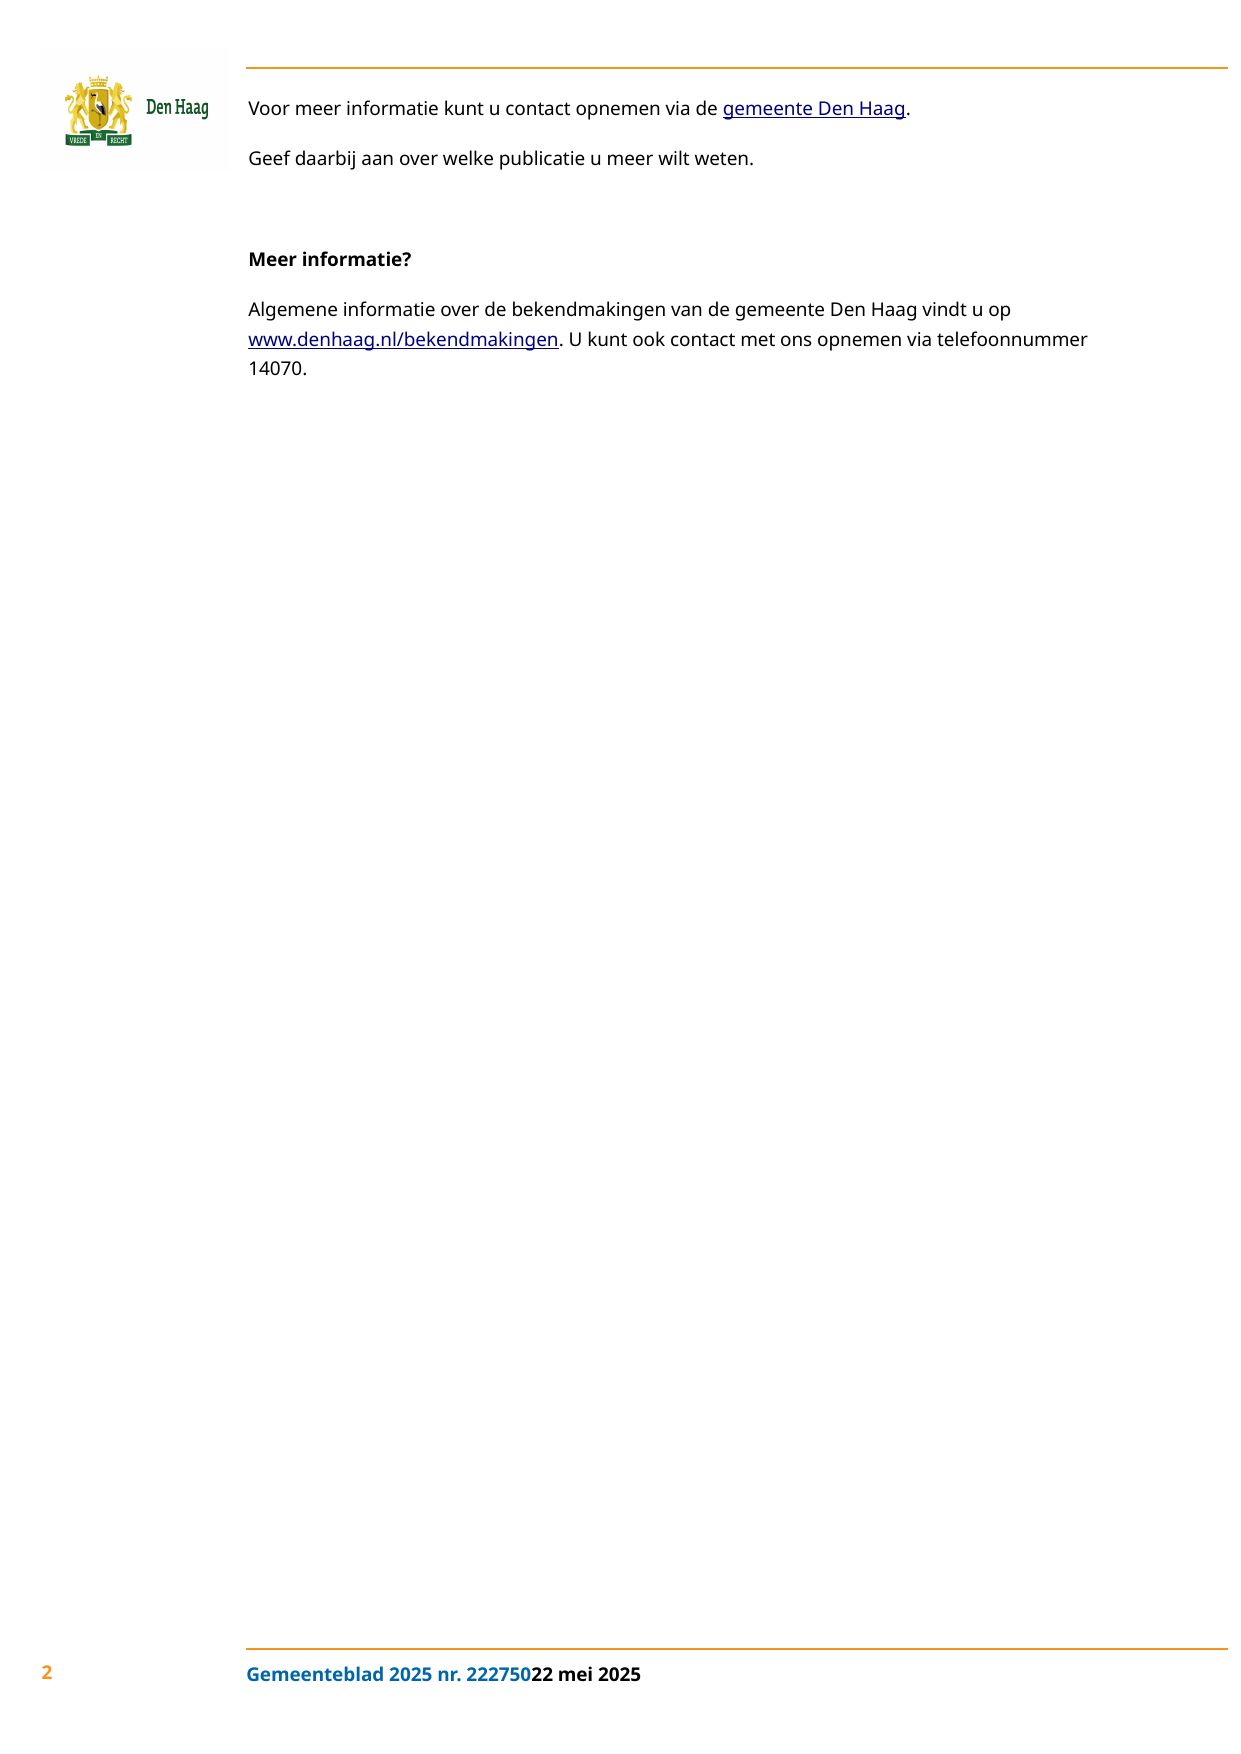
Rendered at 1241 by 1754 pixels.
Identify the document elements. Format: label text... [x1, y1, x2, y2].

text Algemene informatie over de bekendmakingen van de gemeente Den Haag vindt u op www.denhaag.nl/bekendmakingen. U kunt ook contact met ons opnemen via telefoonnummer 14070. [248, 296, 1152, 381]
text Meer informatie? [248, 246, 1152, 272]
text Voor meer informatie kunt u contact opnemen via de gemeente Den Haag. [248, 95, 1152, 121]
text Geef daarbij aan over welke publicatie u meer wilt weten. [248, 145, 1152, 171]
picture [41, 47, 231, 172]
